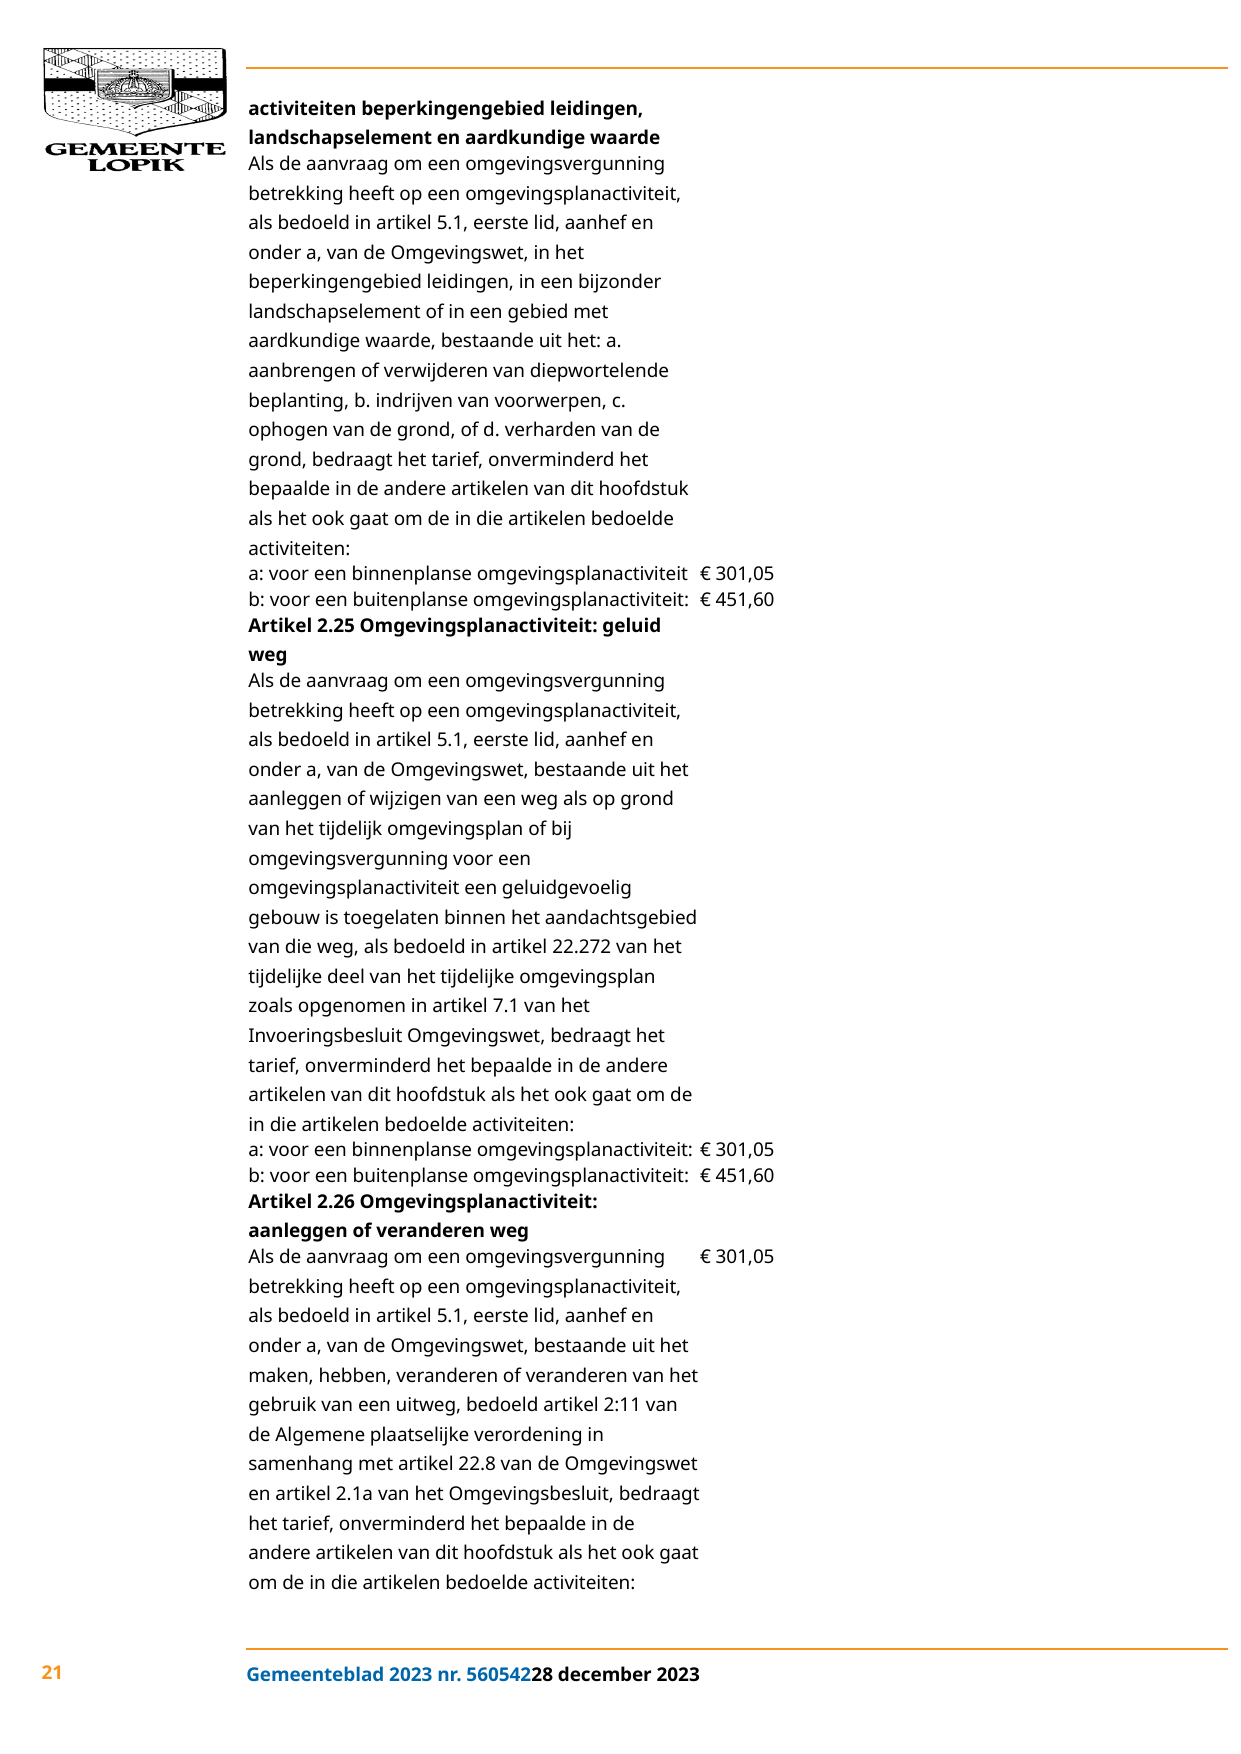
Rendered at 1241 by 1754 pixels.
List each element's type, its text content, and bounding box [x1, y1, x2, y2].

table_cell Als de aanvraag om een omgevingsvergunning betrekking heeft op een omgevingsplanactiviteit, als bedoeld in artikel 5.1, eerste lid, aanhef en onder a, van de Omgevingswet, in het beperkingengebied leidingen, in een bijzonder landschapselement of in een gebied met aardkundige waarde, bestaande uit het: a. aanbrengen of verwijderen van diepwortelende beplanting, b. indrijven van voorwerpen, c. ophogen van de grond, of d. verharden van de grond, bedraagt het tarief, onverminderd het bepaalde in de andere artikelen van dit hoofdstuk als het ook gaat om de in die artikelen bedoelde activiteiten: [248, 150, 700, 560]
table_cell Als de aanvraag om een omgevingsvergunning betrekking heeft op een omgevingsplanactiviteit, als bedoeld in artikel 5.1, eerste lid, aanhef en onder a, van de Omgevingswet, bestaande uit het maken, hebben, veranderen of veranderen van het gebruik van een uitweg, bedoeld artikel 2:11 van de Algemene plaatselijke verordening in samenhang met artikel 22.8 van de Omgevingswet en artikel 2.1a van het Omgevingsbesluit, bedraagt het tarief, onverminderd het bepaalde in de andere artikelen van dit hoofdstuk als het ook gaat om de in die artikelen bedoelde activiteiten: [248, 1244, 700, 1594]
table_cell [700, 150, 1152, 560]
table_cell Als de aanvraag om een omgevingsvergunning betrekking heeft op een omgevingsplanactiviteit, als bedoeld in artikel 5.1, eerste lid, aanhef en onder a, van de Omgevingswet, bestaande uit het aanleggen of wijzigen van een weg als op grond van het tijdelijk omgevingsplan of bij omgevingsvergunning voor een omgevingsplanactiviteit een geluidgevoelig gebouw is toegelaten binnen het aandachtsgebied van die weg, als bedoeld in artikel 22.272 van het tijdelijke deel van het tijdelijke omgevingsplan zoals opgenomen in artikel 7.1 van het Invoeringsbesluit Omgevingswet, bedraagt het tarief, onverminderd het bepaalde in de andere artikelen van dit hoofdstuk als het ook gaat om de in die artikelen bedoelde activiteiten: [248, 667, 700, 1137]
table_cell Artikel 2.26 Omgevingsplanactiviteit: aanleggen of veranderen weg [248, 1188, 700, 1243]
table_cell € 301,05 [700, 560, 1152, 586]
table_cell [700, 612, 1152, 667]
table_cell a: voor een binnenplanse omgevingsplanactiviteit [248, 560, 700, 586]
table_cell b: voor een buitenplanse omgevingsplanactiviteit: [248, 586, 700, 612]
table_cell € 301,05 [700, 1137, 1152, 1162]
table_cell € 301,05 [700, 1244, 1152, 1594]
table_cell b: voor een buitenplanse omgevingsplanactiviteit: [248, 1163, 700, 1188]
table_cell [700, 95, 1152, 150]
table_cell [700, 667, 1152, 1137]
table_cell € 451,60 [700, 586, 1152, 612]
picture [41, 47, 231, 172]
table_cell Artikel 2.25 Omgevingsplanactiviteit: geluid weg [248, 612, 700, 667]
table_cell [700, 1188, 1152, 1243]
table_cell a: voor een binnenplanse omgevingsplanactiviteit: [248, 1137, 700, 1162]
table_cell € 451,60 [700, 1163, 1152, 1188]
table_cell activiteiten beperkingengebied leidingen, landschapselement en aardkundige waarde [248, 95, 700, 150]
